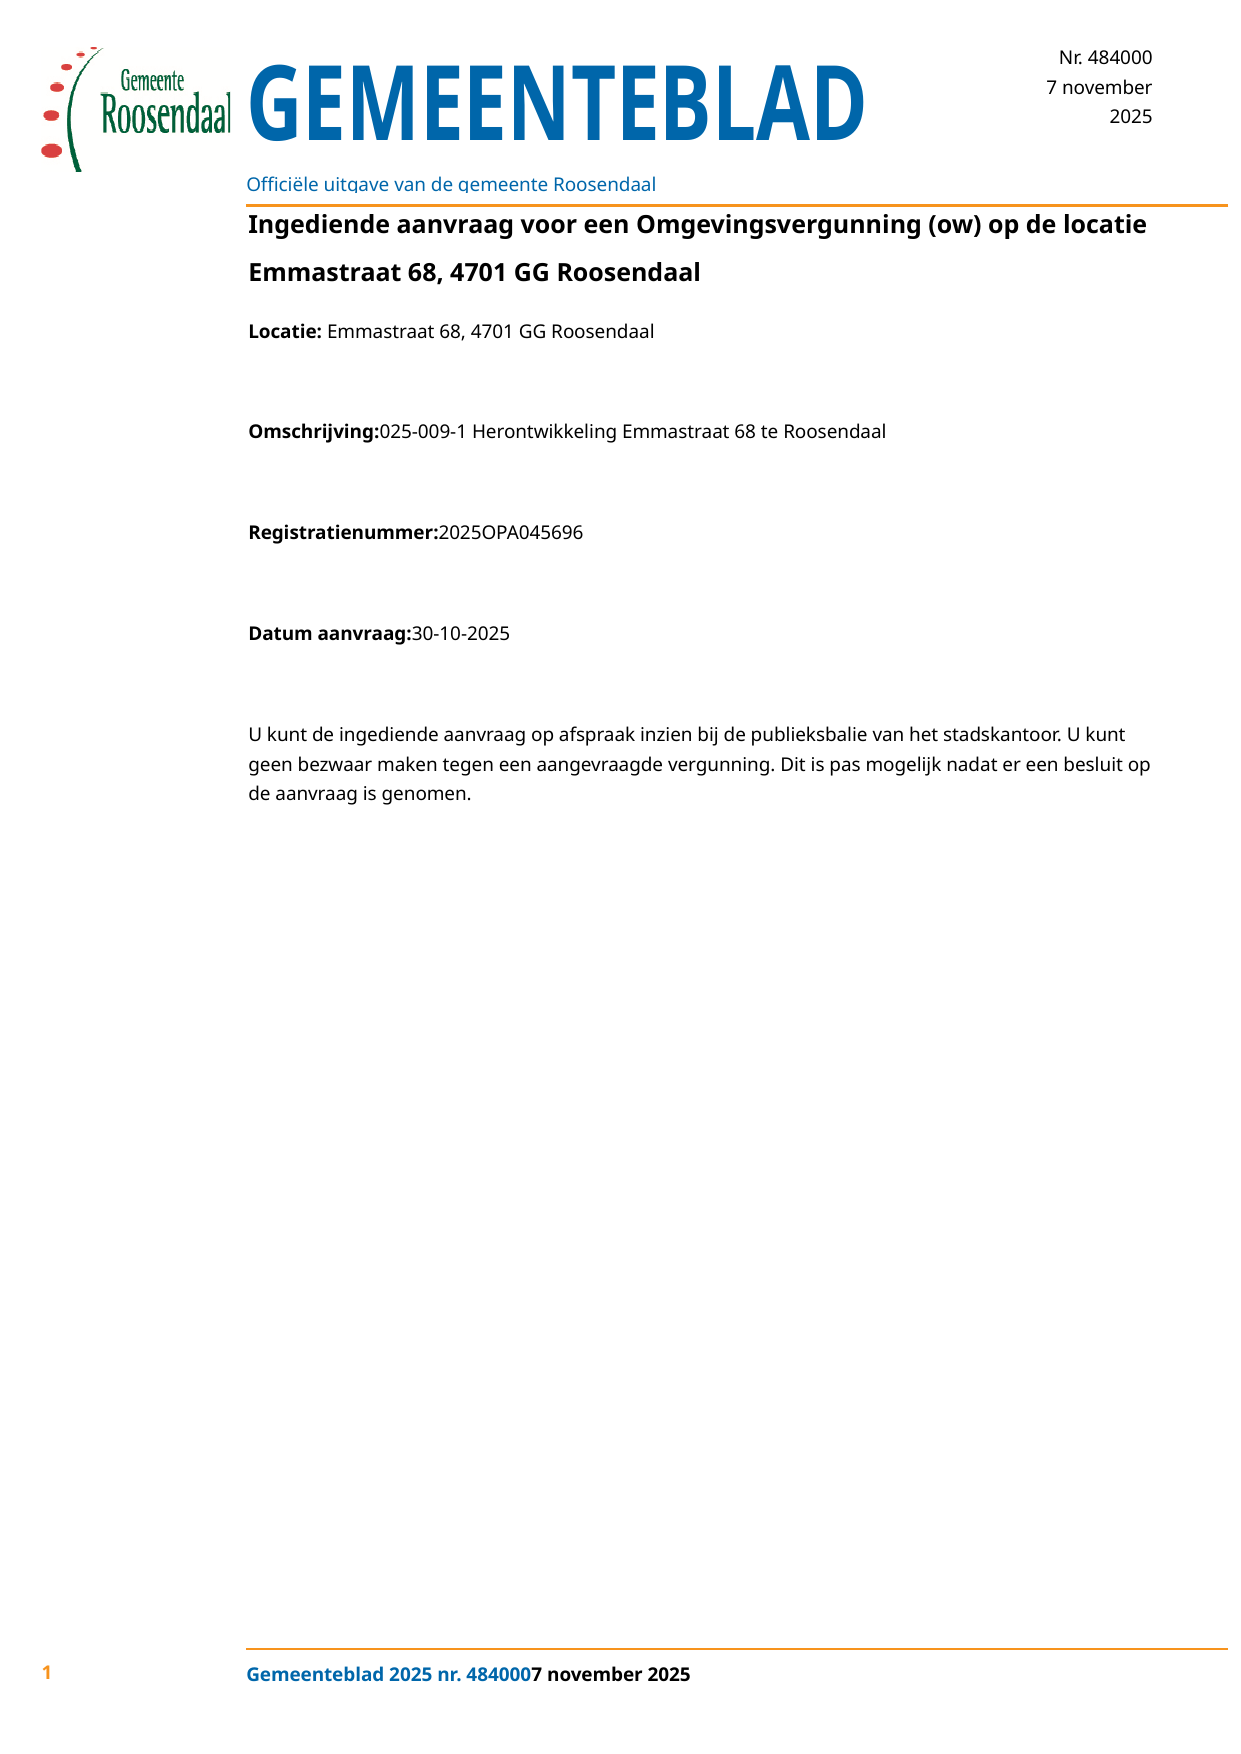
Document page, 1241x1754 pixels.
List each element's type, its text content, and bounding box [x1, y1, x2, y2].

text Omschrijving:025-009-1 Herontwikkeling Emmastraat 68 te Roosendaal [248, 419, 1152, 444]
picture [41, 47, 231, 172]
text Registratienummer:2025OPA045696 [248, 519, 1152, 545]
text Locatie: Emmastraat 68, 4701 GG Roosendaal [248, 318, 1152, 344]
text Ingediende aanvraag voor een Omgevingsvergunning (ow) op de locatie Emmastraat 68, 4701 GG Roosendaal [248, 207, 1152, 288]
text Datum aanvraag:30-10-2025 [248, 620, 1152, 646]
text U kunt de ingediende aanvraag op afspraak inzien bij de publieksbalie van het stadskantoor. U kunt geen bezwaar maken tegen een aangevraagde vergunning. Dit is pas mogelijk nadat er een besluit op de aanvraag is genomen. [248, 721, 1152, 806]
